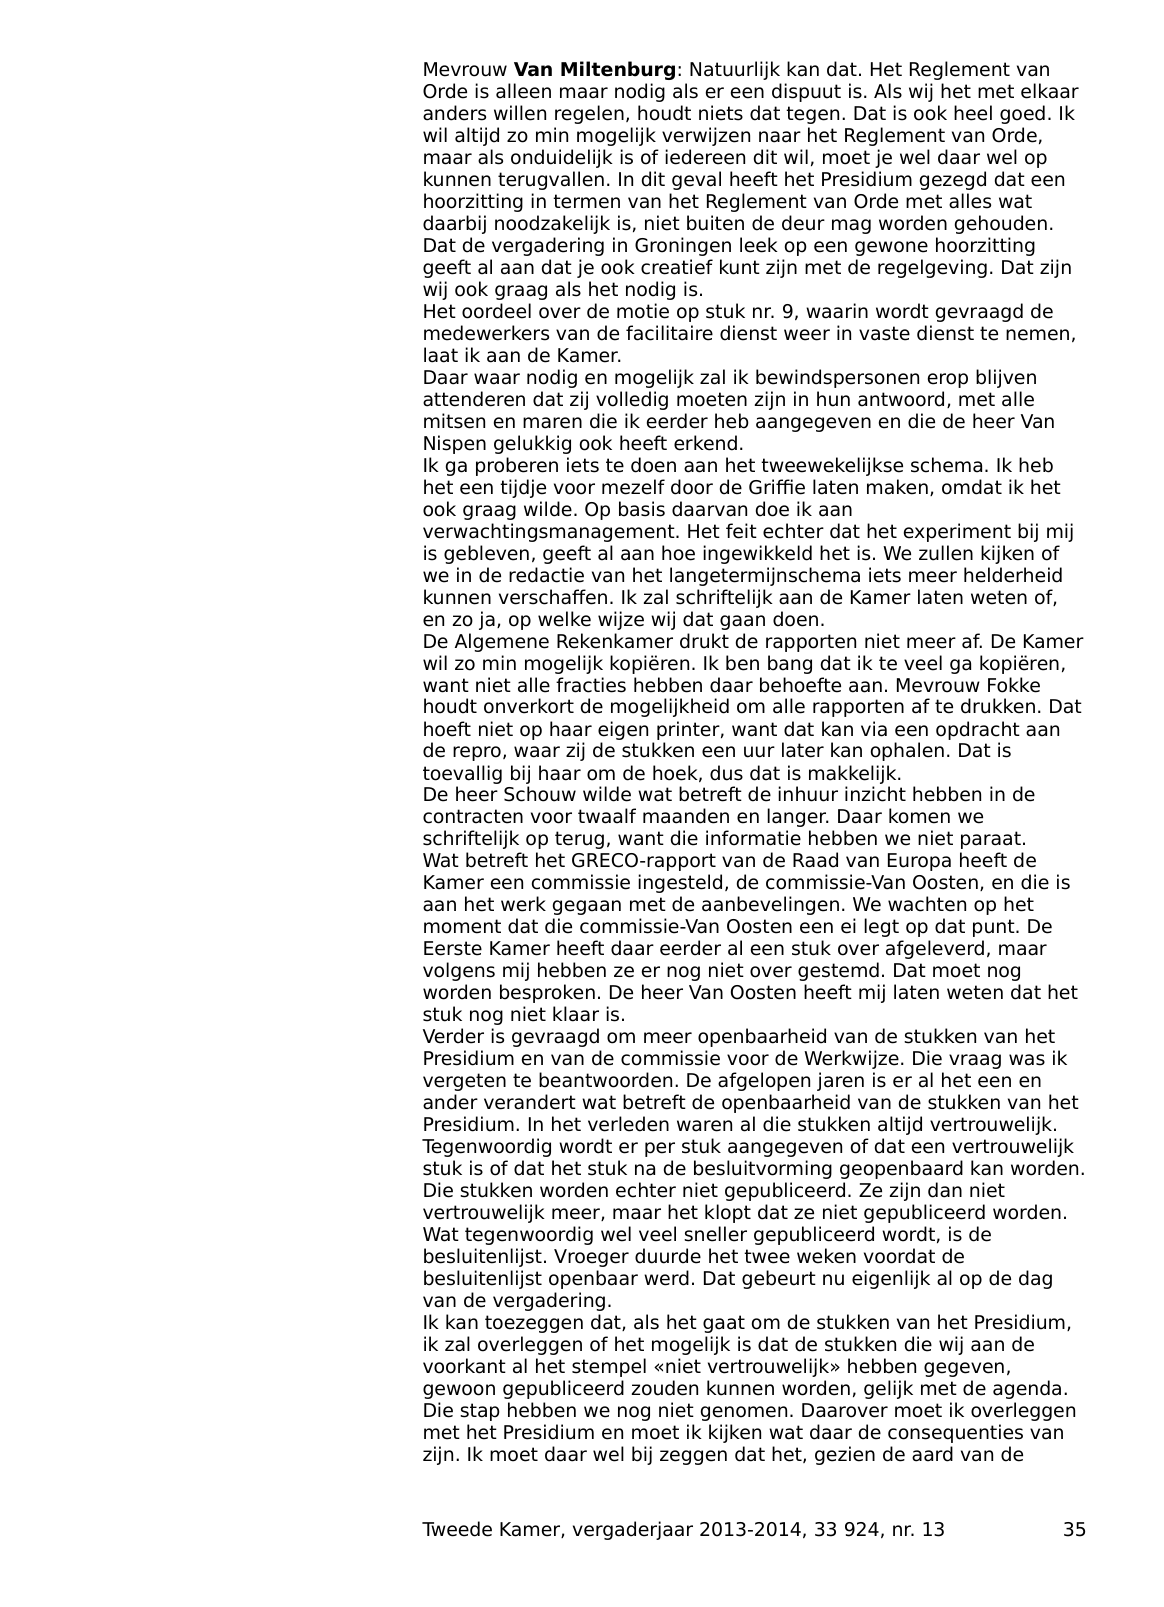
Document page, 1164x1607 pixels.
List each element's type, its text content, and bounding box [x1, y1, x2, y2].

text Verder is gevraagd om meer openbaarheid van de stukken van het Presidium en van de commissie voor de Werkwijze. Die vraag was ik vergeten te beantwoorden. De afgelopen jaren is er al het een en ander verandert wat betreft de openbaarheid van de stukken van het Presidium. In het verleden waren al die stukken altijd vertrouwelijk. Tegenwoordig wordt er per stuk aangegeven of dat een vertrouwelijk stuk is of dat het stuk na de besluitvorming geopenbaard kan worden. Die stukken worden echter niet gepubliceerd. Ze zijn dan niet vertrouwelijk meer, maar het klopt dat ze niet gepubliceerd worden. Wat tegenwoordig wel veel sneller gepubliceerd wordt, is de besluitenlijst. Vroeger duurde het twee weken voordat de besluitenlijst openbaar werd. Dat gebeurt nu eigenlijk al op de dag van de vergadering. [422, 1026, 1087, 1312]
text De Algemene Rekenkamer drukt de rapporten niet meer af. De Kamer wil zo min mogelijk kopiëren. Ik ben bang dat ik te veel ga kopiëren, want niet alle fracties hebben daar behoefte aan. Mevrouw Fokke houdt onverkort de mogelijkheid om alle rapporten af te drukken. Dat hoeft niet op haar eigen printer, want dat kan via een opdracht aan de repro, waar zij de stukken een uur later kan ophalen. Dat is toevallig bij haar om de hoek, dus dat is makkelijk. [422, 631, 1087, 784]
text Het oordeel over de motie op stuk nr. 9, waarin wordt gevraagd de medewerkers van de facilitaire dienst weer in vaste dienst te nemen, laat ik aan de Kamer. [422, 301, 1087, 367]
text Mevrouw Van Miltenburg: Natuurlijk kan dat. Het Reglement van Orde is alleen maar nodig als er een dispuut is. Als wij het met elkaar anders willen regelen, houdt niets dat tegen. Dat is ook heel goed. Ik wil altijd zo min mogelijk verwijzen naar het Reglement van Orde, maar als onduidelijk is of iedereen dit wil, moet je wel daar wel op kunnen terugvallen. In dit geval heeft het Presidium gezegd dat een hoorzitting in termen van het Reglement van Orde met alles wat daarbij noodzakelijk is, niet buiten de deur mag worden gehouden. Dat de vergadering in Groningen leek op een gewone hoorzitting geeft al aan dat je ook creatief kunt zijn met de regelgeving. Dat zijn wij ook graag als het nodig is. [422, 59, 1087, 301]
text Ik kan toezeggen dat, als het gaat om de stukken van het Presidium, ik zal overleggen of het mogelijk is dat de stukken die wij aan de voorkant al het stempel «niet vertrouwelijk» hebben gegeven, gewoon gepubliceerd zouden kunnen worden, gelijk met de agenda. Die stap hebben we nog niet genomen. Daarover moet ik overleggen met het Presidium en moet ik kijken wat daar de consequenties van zijn. Ik moet daar wel bij zeggen dat het, gezien de aard van de [422, 1312, 1087, 1466]
text De heer Schouw wilde wat betreft de inhuur inzicht hebben in de contracten voor twaalf maanden en langer. Daar komen we schriftelijk op terug, want die informatie hebben we niet paraat. [422, 784, 1087, 850]
text Daar waar nodig en mogelijk zal ik bewindspersonen erop blijven attenderen dat zij volledig moeten zijn in hun antwoord, met alle mitsen en maren die ik eerder heb aangegeven en die de heer Van Nispen gelukkig ook heeft erkend. [422, 367, 1087, 455]
text Wat betreft het GRECO-rapport van de Raad van Europa heeft de Kamer een commissie ingesteld, de commissie-Van Oosten, en die is aan het werk gegaan met de aanbevelingen. We wachten op het moment dat die commissie-Van Oosten een ei legt op dat punt. De Eerste Kamer heeft daar eerder al een stuk over afgeleverd, maar volgens mij hebben ze er nog niet over gestemd. Dat moet nog worden besproken. De heer Van Oosten heeft mij laten weten dat het stuk nog niet klaar is. [422, 850, 1087, 1026]
text Ik ga proberen iets te doen aan het tweewekelijkse schema. Ik heb het een tijdje voor mezelf door de Griffie laten maken, omdat ik het ook graag wilde. Op basis daarvan doe ik aan verwachtingsmanagement. Het feit echter dat het experiment bij mij is gebleven, geeft al aan hoe ingewikkeld het is. We zullen kijken of we in de redactie van het langetermijnschema iets meer helderheid kunnen verschaffen. Ik zal schriftelijk aan de Kamer laten weten of, en zo ja, op welke wijze wij dat gaan doen. [422, 455, 1087, 631]
